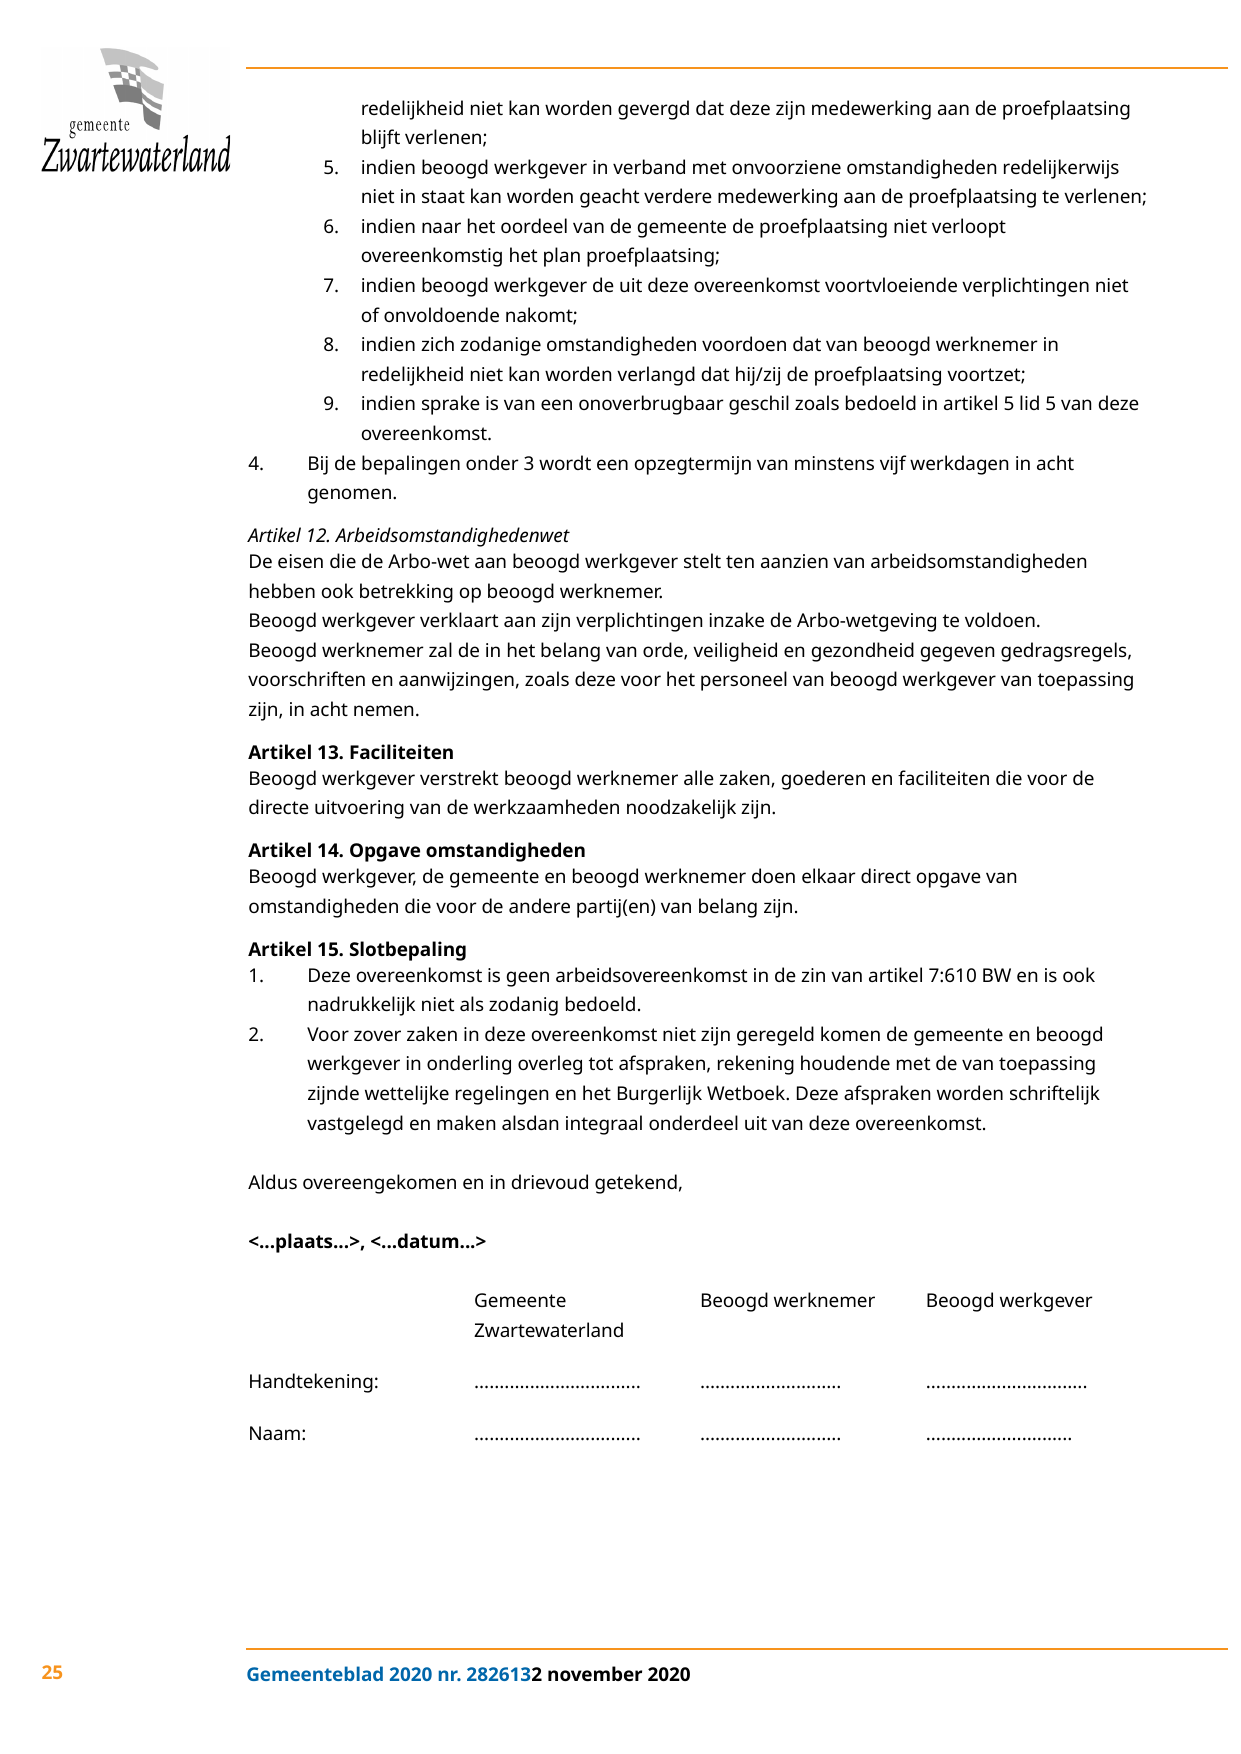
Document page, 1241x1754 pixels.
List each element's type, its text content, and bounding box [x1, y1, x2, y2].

list indien beoogd werkgever de uit deze overeenkomst voortvloeiende verplichtingen niet of onvoldoende nakomt; [323, 272, 1152, 328]
table_cell [474, 1343, 700, 1368]
list Voor zover zaken in deze overeenkomst niet zijn geregeld komen de gemeente en beoogd werkgever in onderling overleg tot afspraken, rekening houdende met de van toepassing zijnde wettelijke regelingen en het Burgerlijk Wetboek. Deze afspraken worden schriftelijk vastgelegd en maken alsdan integraal onderdeel uit van deze overeenkomst. [248, 1021, 1152, 1136]
picture [41, 47, 231, 172]
table_cell ............................ [700, 1420, 926, 1446]
table_cell [926, 1343, 1152, 1368]
table_header Beoogd werkgever [926, 1288, 1152, 1343]
list Bij de bepalingen onder 3 wordt een opzegtermijn van minstens vijf werkdagen in acht genomen. [248, 450, 1152, 505]
list indien zich zodanige omstandigheden voordoen dat van beoogd werknemer in redelijkheid niet kan worden verlangd dat hij/zij de proefplaatsing voortzet; [323, 331, 1152, 387]
table_header Beoogd werknemer [700, 1288, 926, 1343]
text Beoogd werknemer zal de in het belang van orde, veiligheid en gezondheid gegeven gedragsregels, voorschriften en aanwijzingen, zoals deze voor het personeel van beoogd werkgever van toepassing zijn, in acht nemen. [248, 637, 1152, 722]
table_header [248, 1288, 474, 1343]
table_cell [700, 1343, 926, 1368]
table_cell ................................. [474, 1420, 700, 1446]
text <...plaats...>, <...datum...> [248, 1228, 1152, 1254]
table_cell [248, 1394, 474, 1420]
table_cell Handtekening: [248, 1369, 474, 1394]
list redelijkheid niet kan worden gevergd dat deze zijn medewerking aan de proefplaatsing blijft verlenen; [323, 95, 1152, 150]
table_cell Naam: [248, 1420, 474, 1446]
text Artikel 12. Arbeidsomstandighedenwet [248, 522, 1152, 548]
table_cell [474, 1394, 700, 1420]
text Beoogd werkgever verklaart aan zijn verplichtingen inzake de Arbo-wetgeving te voldoen. [248, 607, 1152, 633]
table_header Gemeente Zwartewaterland [474, 1288, 700, 1343]
table_cell ............................. [926, 1420, 1152, 1446]
text Aldus overeengekomen en in drievoud getekend, [248, 1169, 1152, 1195]
text Beoogd werkgever verstrekt beoogd werknemer alle zaken, goederen en faciliteiten die voor de directe uitvoering van de werkzaamheden noodzakelijk zijn. [248, 765, 1152, 820]
table_cell ................................. [474, 1369, 700, 1394]
list Deze overeenkomst is geen arbeidsovereenkomst in de zin van artikel 7:610 BW en is ook nadrukkelijk niet als zodanig bedoeld. [248, 962, 1152, 1017]
text Beoogd werkgever, de gemeente en beoogd werknemer doen elkaar direct opgave van omstandigheden die voor de andere partij(en) van belang zijn. [248, 863, 1152, 919]
table_cell [926, 1394, 1152, 1420]
text De eisen die de Arbo-wet aan beoogd werkgever stelt ten aanzien van arbeidsomstandigheden hebben ook betrekking op beoogd werknemer. [248, 548, 1152, 603]
list indien sprake is van een onoverbrugbaar geschil zoals bedoeld in artikel 5 lid 5 van deze overeenkomst. [323, 391, 1152, 446]
list indien beoogd werkgever in verband met onvoorziene omstandigheden redelijkerwijs niet in staat kan worden geacht verdere medewerking aan de proefplaatsing te verlenen; [323, 154, 1152, 209]
text Artikel 13. Faciliteiten [248, 739, 1152, 765]
text Artikel 14. Opgave omstandigheden [248, 838, 1152, 863]
list indien naar het oordeel van de gemeente de proefplaatsing niet verloopt overeenkomstig het plan proefplaatsing; [323, 213, 1152, 268]
table_cell ................................ [926, 1369, 1152, 1394]
table_cell [248, 1343, 474, 1368]
text Artikel 15. Slotbepaling [248, 936, 1152, 962]
table_cell ............................ [700, 1369, 926, 1394]
table_cell [700, 1394, 926, 1420]
